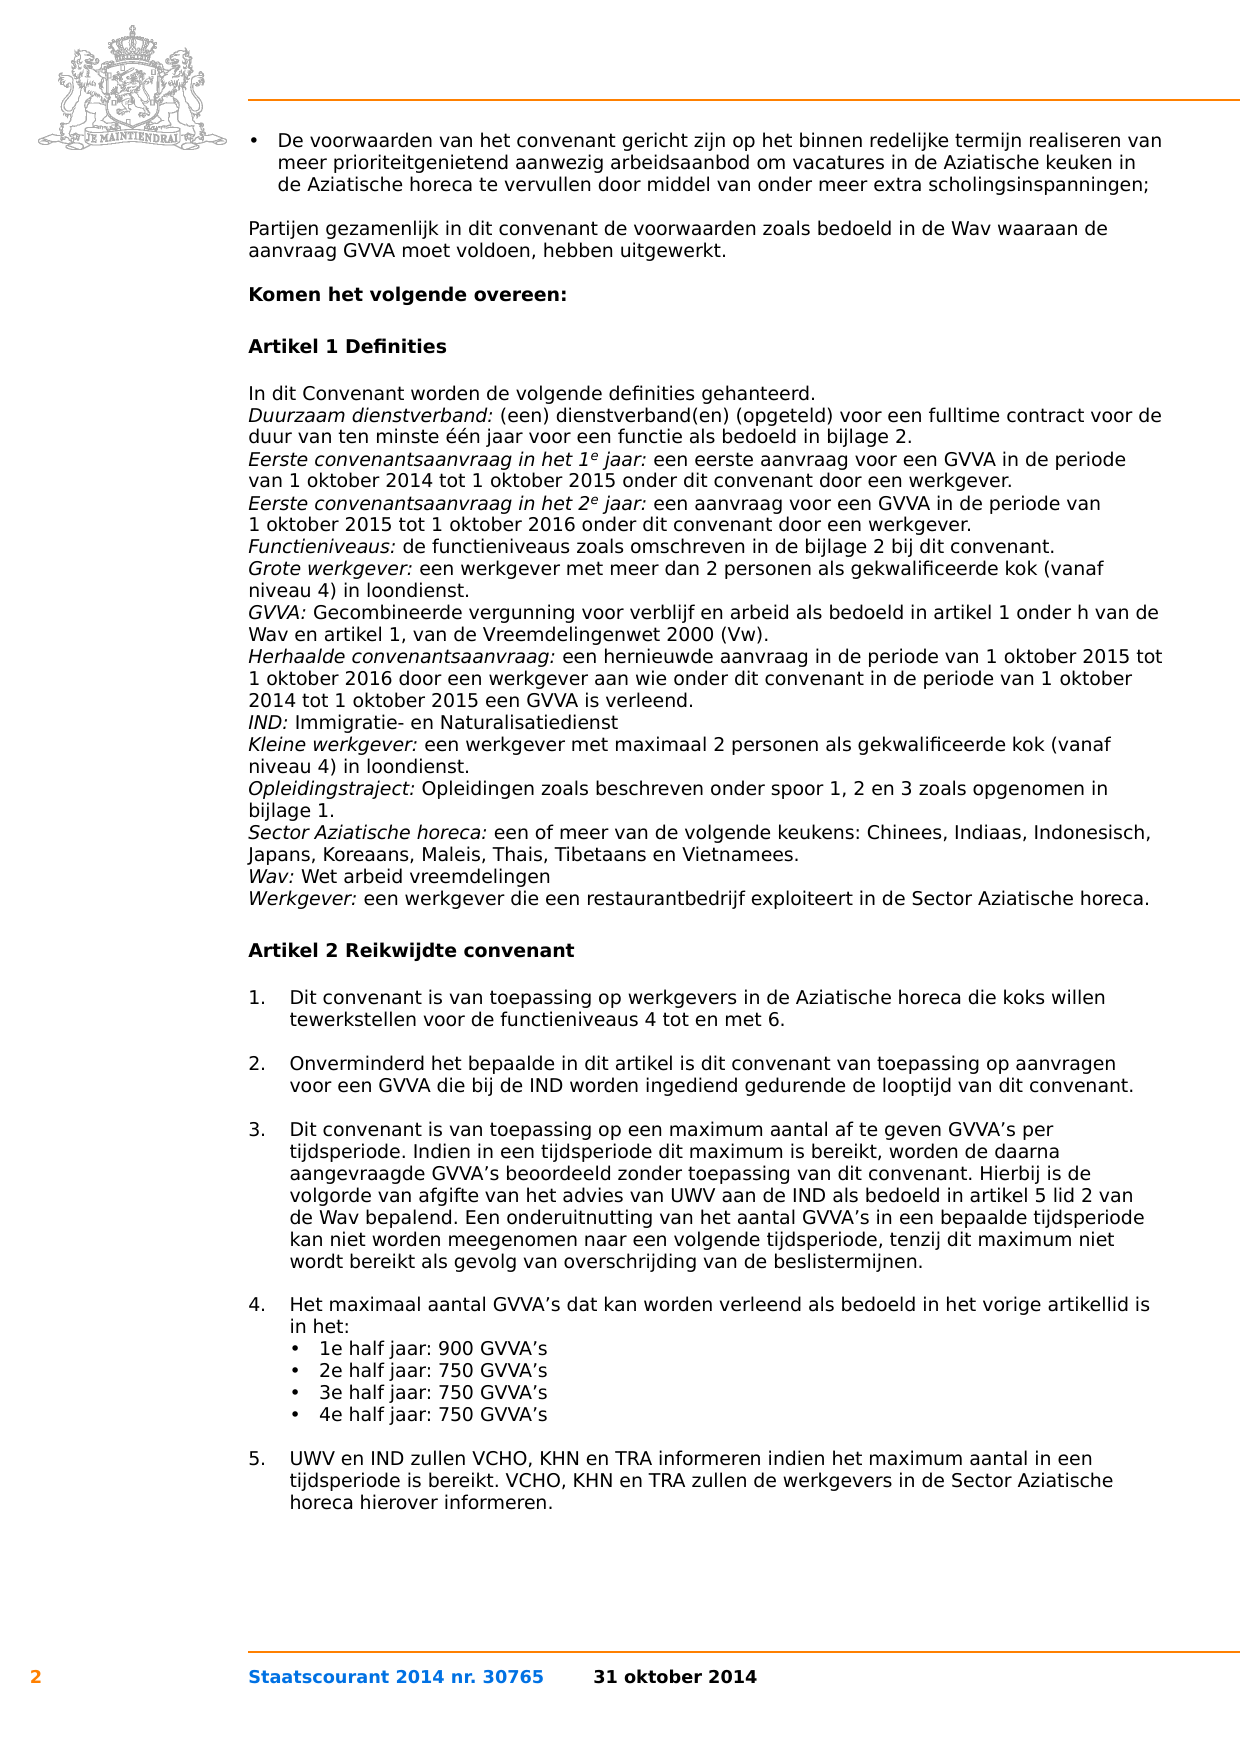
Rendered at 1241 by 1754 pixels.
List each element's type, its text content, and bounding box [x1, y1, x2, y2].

text Grote werkgever: een werkgever met meer dan 2 personen als gekwalificeerde kok (vanaf niveau 4) in loondienst. [248, 558, 1163, 602]
text 3. Dit convenant is van toepassing op een maximum aantal af te geven GVVA’s per tijdsperiode. Indien in een tijdsperiode dit maximum is bereikt, worden de daarna aangevraagde GVVA’s beoordeeld zonder toepassing van dit convenant. Hierbij is de volgorde van afgifte van het advies van UWV aan de IND als bedoeld in artikel 5 lid 2 van de Wav bepalend. Een onderuitnutting van het aantal GVVA’s in een bepaalde tijdsperiode kan niet worden meegenomen naar een volgende tijdsperiode, tenzij dit maximum niet wordt bereikt als gevolg van overschrijding van de beslistermijnen. [248, 1119, 1163, 1272]
text 2. Onverminderd het bepaalde in dit artikel is dit convenant van toepassing op aanvragen voor een GVVA die bij de IND worden ingediend gedurende de looptijd van dit convenant. [248, 1053, 1163, 1097]
text Eerste convenantsaanvraag in het 2e jaar: een aanvraag voor een GVVA in de periode van 1 oktober 2015 tot 1 oktober 2016 onder dit convenant door een werkgever. [248, 492, 1163, 536]
text Kleine werkgever: een werkgever met maximaal 2 personen als gekwalificeerde kok (vanaf niveau 4) in loondienst. [248, 734, 1163, 778]
text IND: Immigratie- en Naturalisatiedienst [248, 712, 1163, 734]
text Partijen gezamenlijk in dit convenant de voorwaarden zoals bedoeld in de Wav waaraan de aanvraag GVVA moet voldoen, hebben uitgewerkt. [248, 218, 1163, 262]
subtitle Artikel 1 Definities [248, 336, 1163, 357]
text Herhaalde convenantsaanvraag: een hernieuwde aanvraag in de periode van 1 oktober 2015 tot 1 oktober 2016 door een werkgever aan wie onder dit convenant in de periode van 1 oktober 2014 tot 1 oktober 2015 een GVVA is verleend. [248, 646, 1163, 712]
subtitle Artikel 2 Reikwijdte convenant [248, 940, 1163, 962]
text • 4e half jaar: 750 GVVA’s [289, 1404, 1163, 1426]
text Functieniveaus: de functieniveaus zoals omschreven in de bijlage 2 bij dit convenant. [248, 536, 1163, 558]
text GVVA: Gecombineerde vergunning voor verblijf en arbeid als bedoeld in artikel 1 onder h van de Wav en artikel 1, van de Vreemdelingenwet 2000 (Vw). [248, 602, 1163, 646]
text 5. UWV en IND zullen VCHO, KHN en TRA informeren indien het maximum aantal in een tijdsperiode is bereikt. VCHO, KHN en TRA zullen de werkgevers in de Sector Aziatische horeca hierover informeren. [248, 1448, 1163, 1514]
picture [38, 25, 227, 150]
text Werkgever: een werkgever die een restaurantbedrijf exploiteert in de Sector Aziatische horeca. [248, 888, 1163, 910]
text Duurzaam dienstverband: (een) dienstverband(en) (opgeteld) voor een fulltime contract voor de duur van ten minste één jaar voor een functie als bedoeld in bijlage 2. [248, 404, 1163, 448]
text Opleidingstraject: Opleidingen zoals beschreven onder spoor 1, 2 en 3 zoals opgenomen in bijlage 1. [248, 778, 1163, 822]
text Sector Aziatische horeca: een of meer van de volgende keukens: Chinees, Indiaas, Indonesisch, Japans, Koreaans, Maleis, Thais, Tibetaans en Vietnamees. [248, 822, 1163, 866]
text • 1e half jaar: 900 GVVA’s [289, 1338, 1163, 1360]
text • 2e half jaar: 750 GVVA’s [289, 1360, 1163, 1382]
text 1. Dit convenant is van toepassing op werkgevers in de Aziatische horeca die koks willen tewerkstellen voor de functieniveaus 4 tot en met 6. [248, 987, 1163, 1031]
text Wav: Wet arbeid vreemdelingen [248, 866, 1163, 888]
text • 3e half jaar: 750 GVVA’s [289, 1382, 1163, 1404]
text Komen het volgende overeen: [248, 283, 1163, 306]
text In dit Convenant worden de volgende definities gehanteerd. [248, 382, 1163, 404]
text Eerste convenantsaanvraag in het 1e jaar: een eerste aanvraag voor een GVVA in de periode van 1 oktober 2014 tot 1 oktober 2015 onder dit convenant door een werkgever. [248, 448, 1163, 492]
text 4. Het maximaal aantal GVVA’s dat kan worden verleend als bedoeld in het vorige artikellid is in het: [248, 1294, 1163, 1338]
text • De voorwaarden van het convenant gericht zijn op het binnen redelijke termijn realiseren van meer prioriteitgenietend aanwezig arbeidsaanbod om vacatures in de Aziatische keuken in de Aziatische horeca te vervullen door middel van onder meer extra scholingsinspanningen; [248, 130, 1163, 196]
